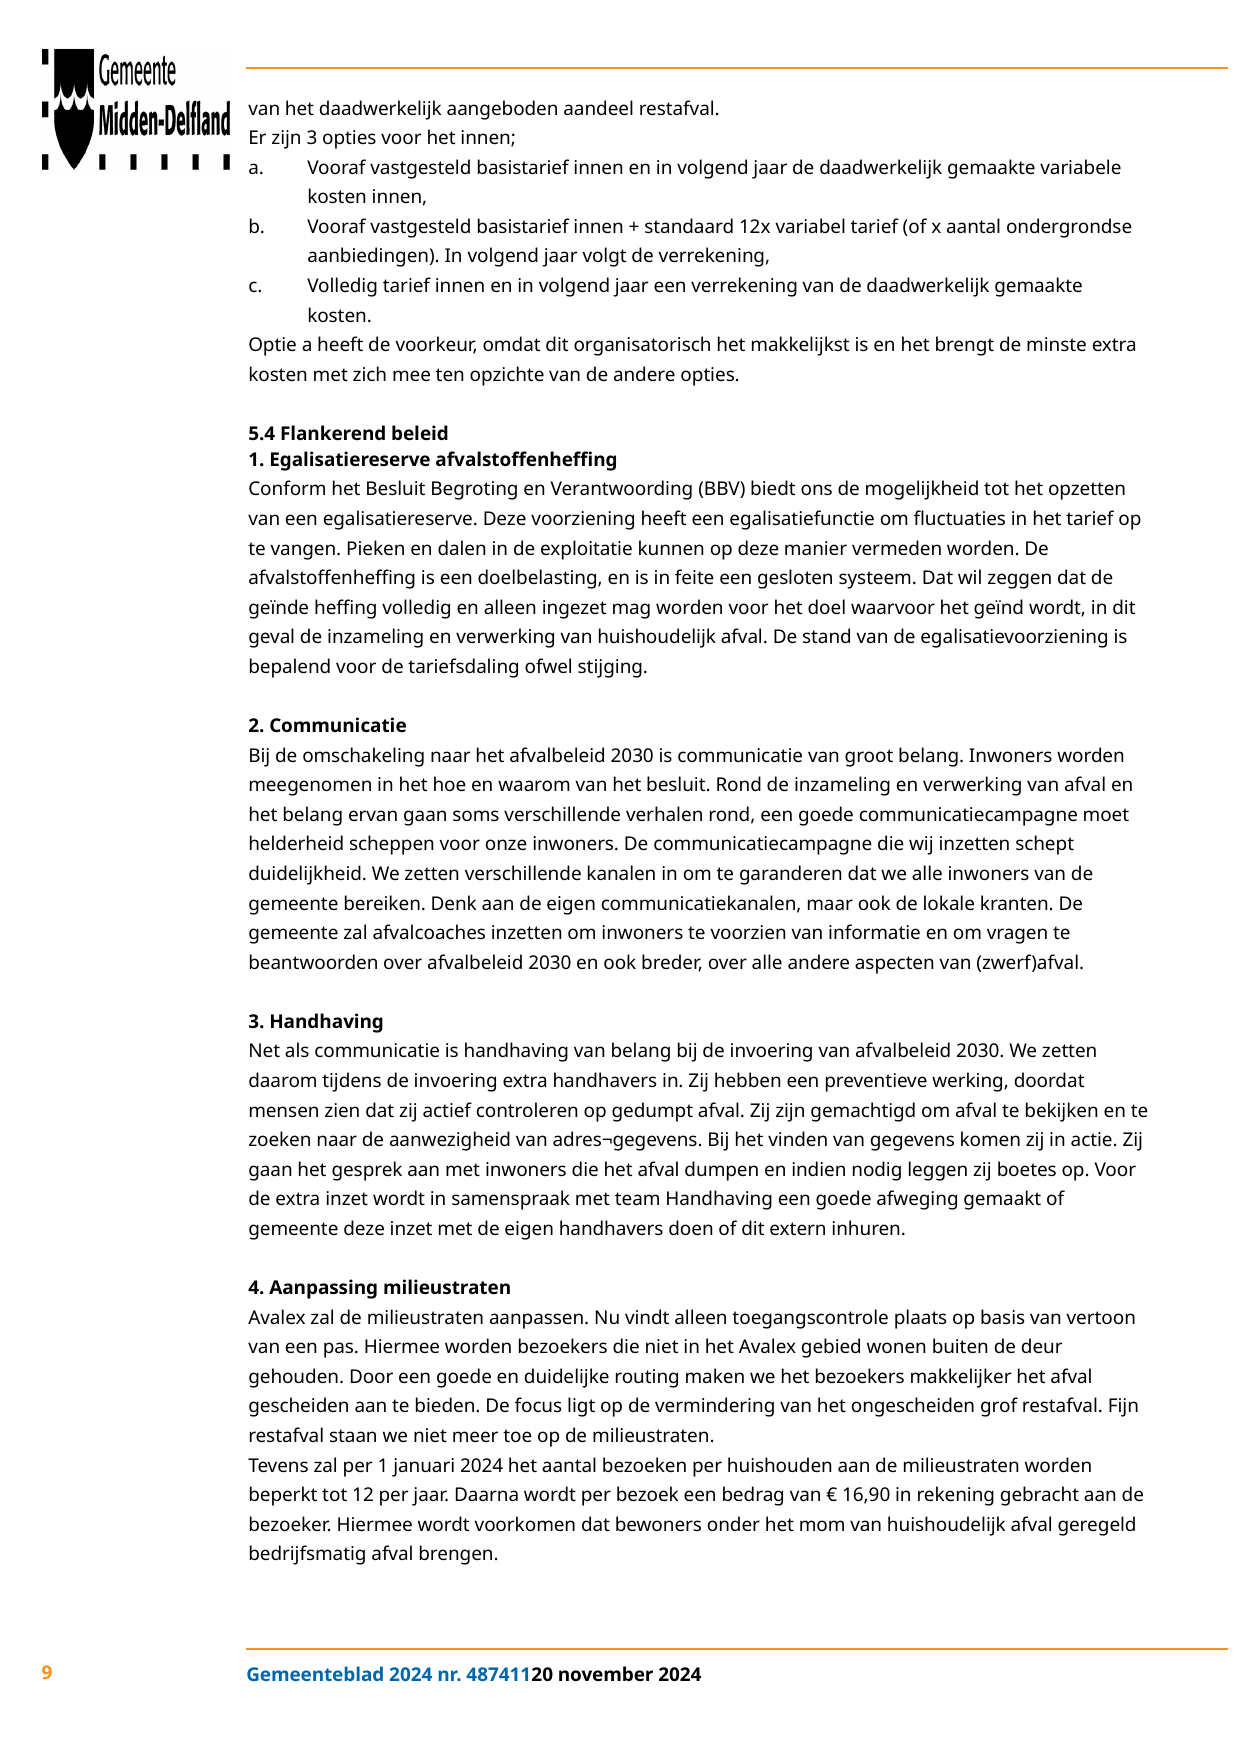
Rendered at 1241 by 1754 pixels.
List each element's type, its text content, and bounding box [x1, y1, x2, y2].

text 2. Communicatie [248, 712, 1152, 738]
list Vooraf vastgesteld basistarief innen en in volgend jaar de daadwerkelijk gemaakte variabele kosten innen, [248, 154, 1152, 209]
text 1. Egalisatiereserve afvalstoffenheffing [248, 446, 1152, 472]
text 4. Aanpassing milieustraten [248, 1274, 1152, 1300]
text Bij de omschakeling naar het afvalbeleid 2030 is communicatie van groot belang. Inwoners worden meegenomen in het hoe en waarom van het besluit. Rond de inzameling en verwerking van afval en het belang ervan gaan soms verschillende verhalen rond, een goede communicatiecampagne moet helderheid scheppen voor onze inwoners. De communicatiecampagne die wij inzetten schept duidelijkheid. We zetten verschillende kanalen in om te garanderen dat we alle inwoners van de gemeente bereiken. Denk aan de eigen communicatiekanalen, maar ook de lokale kranten. De gemeente zal afvalcoaches inzetten om inwoners te voorzien van informatie en om vragen te beantwoorden over afvalbeleid 2030 en ook breder, over alle andere aspecten van (zwerf)afval. [248, 742, 1152, 974]
text Er zijn 3 opties voor het innen; [248, 124, 1152, 150]
list Vooraf vastgesteld basistarief innen + standaard 12x variabel tarief (of x aantal ondergrondse aanbiedingen). In volgend jaar volgt de verrekening, [248, 213, 1152, 268]
text Optie a heeft de voorkeur, omdat dit organisatorisch het makkelijkst is en het brengt de minste extra kosten met zich mee ten opzichte van de andere opties. [248, 331, 1152, 387]
text Net als communicatie is handhaving van belang bij de invoering van afvalbeleid 2030. We zetten daarom tijdens de invoering extra handhavers in. Zij hebben een preventieve werking, doordat mensen zien dat zij actief controleren op gedumpt afval. Zij zijn gemachtigd om afval te bekijken en te zoeken naar de aanwezigheid van adres¬gegevens. Bij het vinden van gegevens komen zij in actie. Zij gaan het gesprek aan met inwoners die het afval dumpen en indien nodig leggen zij boetes op. Voor de extra inzet wordt in samenspraak met team Handhaving een goede afweging gemaakt of gemeente deze inzet met de eigen handhavers doen of dit extern inhuren. [248, 1038, 1152, 1241]
text Tevens zal per 1 januari 2024 het aantal bezoeken per huishouden aan de milieustraten worden beperkt tot 12 per jaar. Daarna wordt per bezoek een bedrag van € 16,90 in rekening gebracht aan de bezoeker. Hiermee wordt voorkomen dat bewoners onder het mom van huishoudelijk afval geregeld bedrijfsmatig afval brengen. [248, 1452, 1152, 1566]
list Volledig tarief innen en in volgend jaar een verrekening van de daadwerkelijk gemaakte kosten. [248, 272, 1152, 328]
text Conform het Besluit Begroting en Verantwoording (BBV) biedt ons de mogelijkheid tot het opzetten van een egalisatiereserve. Deze voorziening heeft een egalisatiefunctie om fluctuaties in het tarief op te vangen. Pieken en dalen in de exploitatie kunnen op deze manier vermeden worden. De afvalstoffenheffing is een doelbelasting, en is in feite een gesloten systeem. Dat wil zeggen dat de geïnde heffing volledig en alleen ingezet mag worden voor het doel waarvoor het geïnd wordt, in dit geval de inzameling en verwerking van huishoudelijk afval. De stand van de egalisatievoorziening is bepalend voor de tariefsdaling ofwel stijging. [248, 476, 1152, 679]
text 3. Handhaving [248, 1008, 1152, 1034]
picture [41, 47, 231, 172]
text Avalex zal de milieustraten aanpassen. Nu vindt alleen toegangscontrole plaats op basis van vertoon van een pas. Hiermee worden bezoekers die niet in het Avalex gebied wonen buiten de deur gehouden. Door een goede en duidelijke routing maken we het bezoekers makkelijker het afval gescheiden aan te bieden. De focus ligt op de vermindering van het ongescheiden grof restafval. Fijn restafval staan we niet meer toe op de milieustraten. [248, 1304, 1152, 1448]
text van het daadwerkelijk aangeboden aandeel restafval. [248, 95, 1152, 121]
text 5.4 Flankerend beleid [248, 420, 1152, 446]
